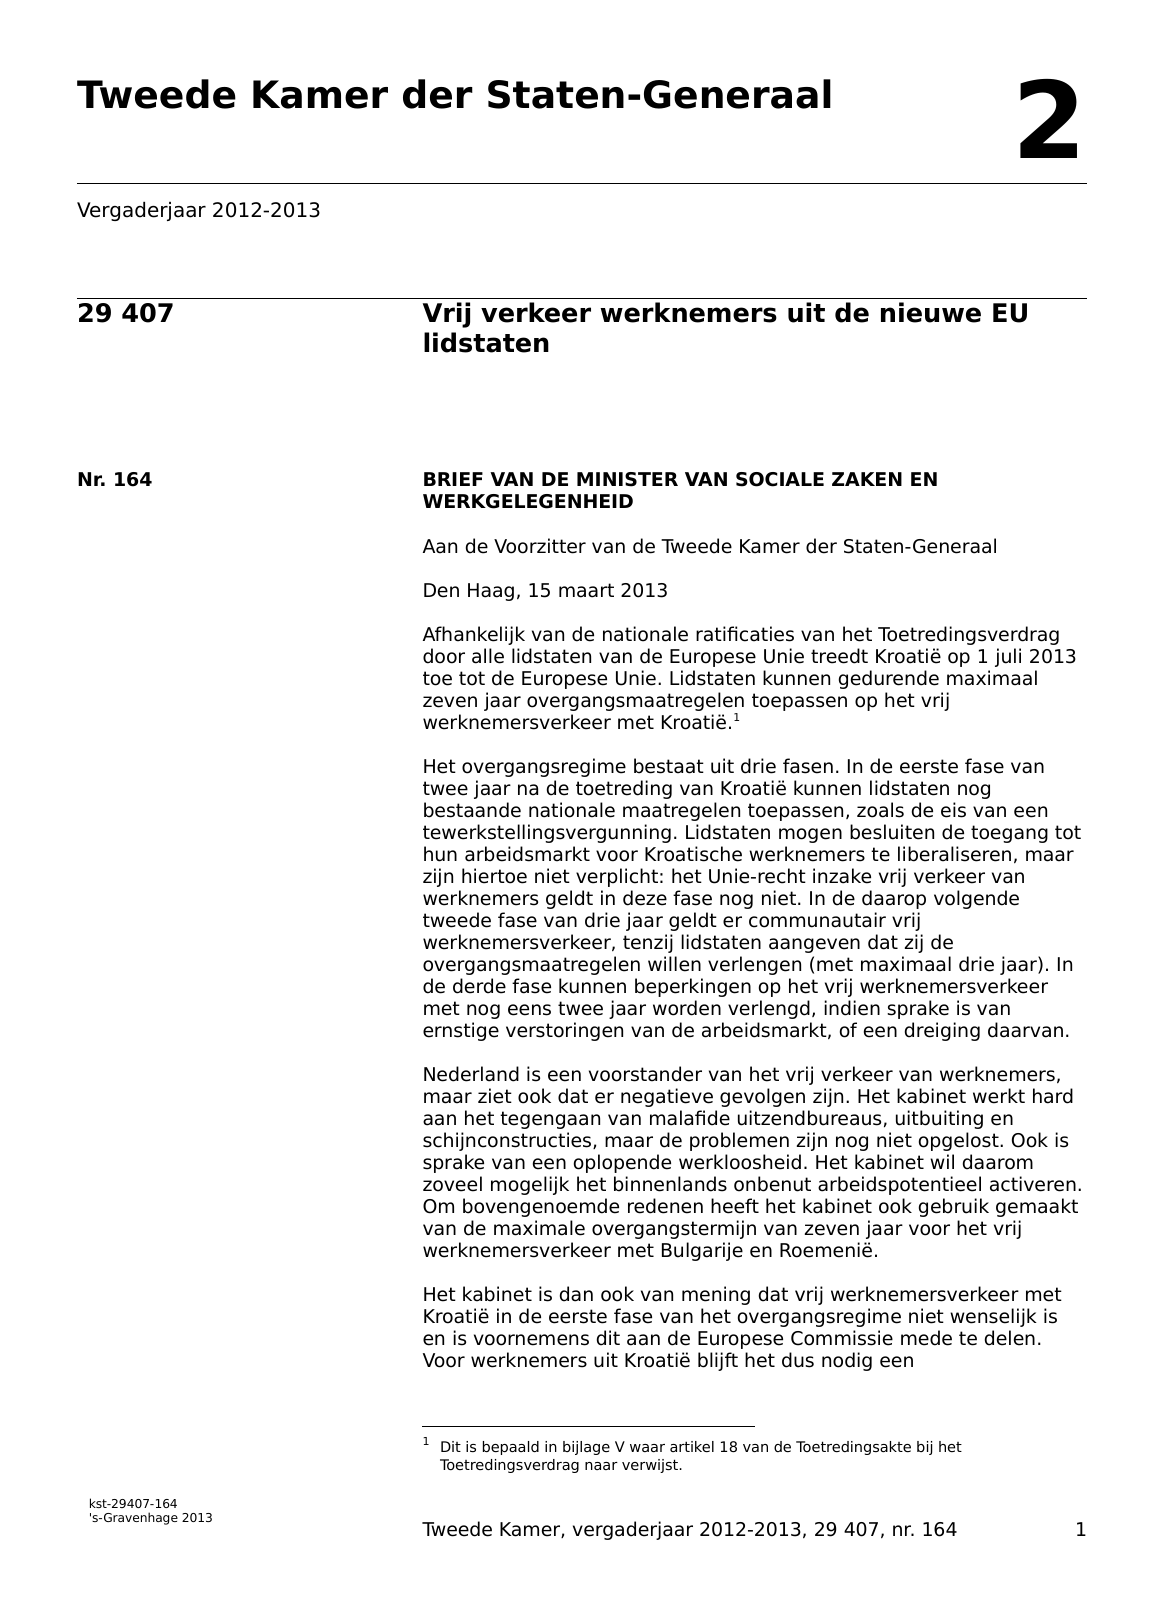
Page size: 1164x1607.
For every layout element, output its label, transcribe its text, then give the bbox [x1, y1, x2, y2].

table_header 2 [886, 59, 1087, 183]
text Aan de Voorzitter van de Tweede Kamer der Staten-Generaal [422, 536, 1087, 557]
text Afhankelijk van de nationale ratificaties van het Toetredingsverdrag door alle lidstaten van de Europese Unie treedt Kroatië op 1 juli 2013 toe tot de Europese Unie. Lidstaten kunnen gedurende maximaal zeven jaar overgangsmaatregelen toepassen op het vrij werknemersverkeer met Kroatië. [422, 624, 1087, 734]
text Den Haag, 15 maart 2013 [422, 580, 1087, 602]
subtitle 29 407 Vrij verkeer werknemers uit de nieuwe EU lidstaten [77, 299, 1087, 358]
table_header Tweede Kamer der Staten-Generaal [77, 59, 886, 183]
text kst-29407-164 [88, 1497, 323, 1511]
text Het kabinet is dan ook van mening dat vrij werknemersverkeer met Kroatië in de eerste fase van het overgangsregime niet wenselijk is en is voornemens dit aan de Europese Commissie mede te delen. Voor werknemers uit Kroatië blijft het dus nodig een [422, 1284, 1087, 1372]
text Het overgangsregime bestaat uit drie fasen. In de eerste fase van twee jaar na de toetreding van Kroatië kunnen lidstaten nog bestaande nationale maatregelen toepassen, zoals de eis van een tewerkstellingsvergunning. Lidstaten mogen besluiten de toegang tot hun arbeidsmarkt voor Kroatische werknemers te liberaliseren, maar zijn hiertoe niet verplicht: het Unie-recht inzake vrij verkeer van werknemers geldt in deze fase nog niet. In de daarop volgende tweede fase van drie jaar geldt er communautair vrij werknemersverkeer, tenzij lidstaten aangeven dat zij de overgangsmaatregelen willen verlengen (met maximaal drie jaar). In de derde fase kunnen beperkingen op het vrij werknemersverkeer met nog eens twee jaar worden verlengd, indien sprake is van ernstige verstoringen van de arbeidsmarkt, of een dreiging daarvan. [422, 756, 1087, 1042]
text Dit is bepaald in bijlage V waar artikel 18 van de Toetredingsakte bij het Toetredingsverdrag naar verwijst. [422, 1435, 1087, 1474]
text 's-Gravenhage 2013 [88, 1511, 323, 1525]
text Nederland is een voorstander van het vrij verkeer van werknemers, maar ziet ook dat er negatieve gevolgen zijn. Het kabinet werkt hard aan het tegengaan van malafide uitzendbureaus, uitbuiting en schijnconstructies, maar de problemen zijn nog niet opgelost. Ook is sprake van een oplopende werkloosheid. Het kabinet wil daarom zoveel mogelijk het binnenlands onbenut arbeidspotentieel activeren. Om bovengenoemde redenen heeft het kabinet ook gebruik gemaakt van de maximale overgangstermijn van zeven jaar voor het vrij werknemersverkeer met Bulgarije en Roemenië. [422, 1064, 1087, 1262]
subtitle Nr. 164 BRIEF VAN DE MINISTER VAN SOCIALE ZAKEN EN WERKGELEGENHEID [77, 469, 1087, 513]
table_cell Vergaderjaar 2012-2013 [77, 184, 1087, 298]
